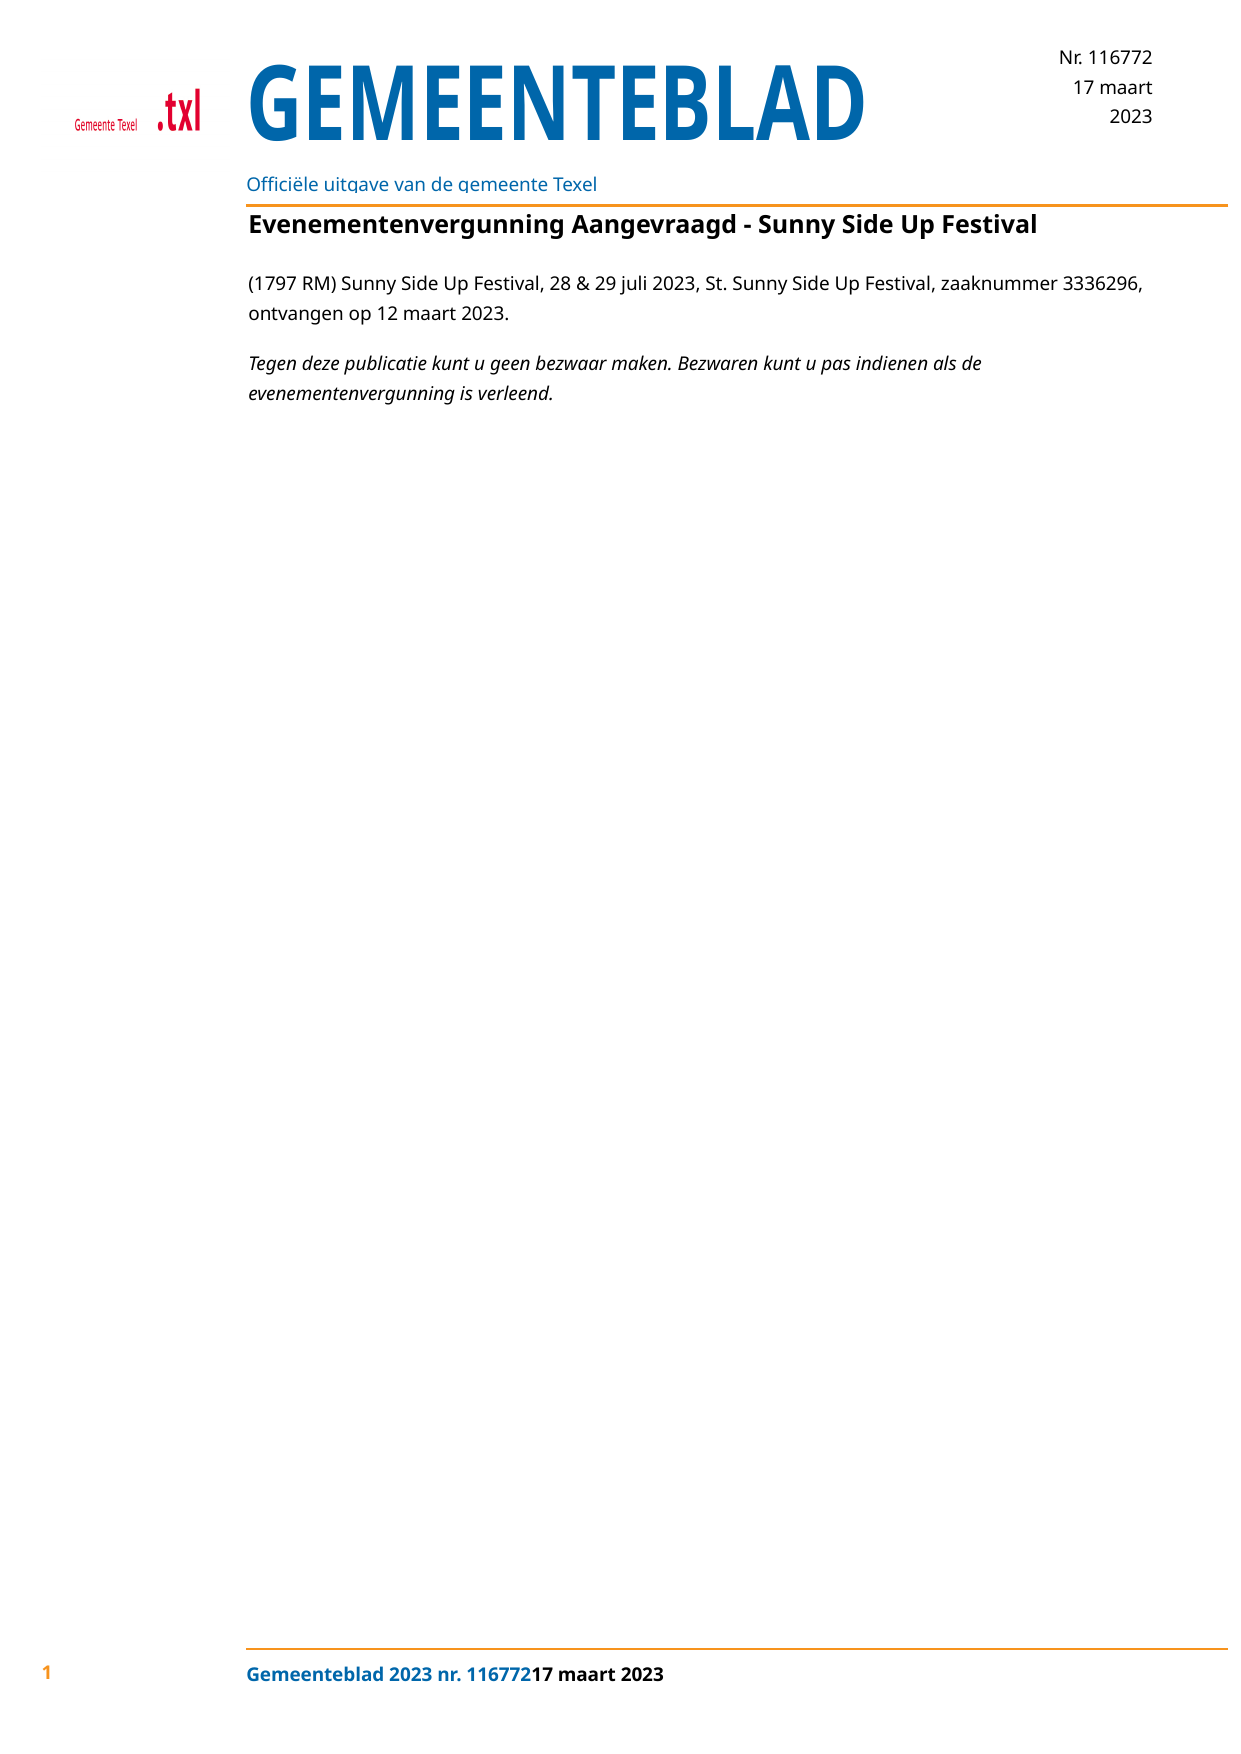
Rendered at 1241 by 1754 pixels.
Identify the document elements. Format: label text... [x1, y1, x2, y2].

text Tegen deze publicatie kunt u geen bezwaar maken. Bezwaren kunt u pas indienen als de evenementenvergunning is verleend. [248, 350, 1152, 406]
text Evenementenvergunning Aangevraagd - Sunny Side Up Festival [248, 207, 1152, 241]
picture [41, 47, 231, 172]
text (1797 RM) Sunny Side Up Festival, 28 & 29 juli 2023, St. Sunny Side Up Festival, zaaknummer 3336296, ontvangen op 12 maart 2023. [248, 270, 1152, 326]
